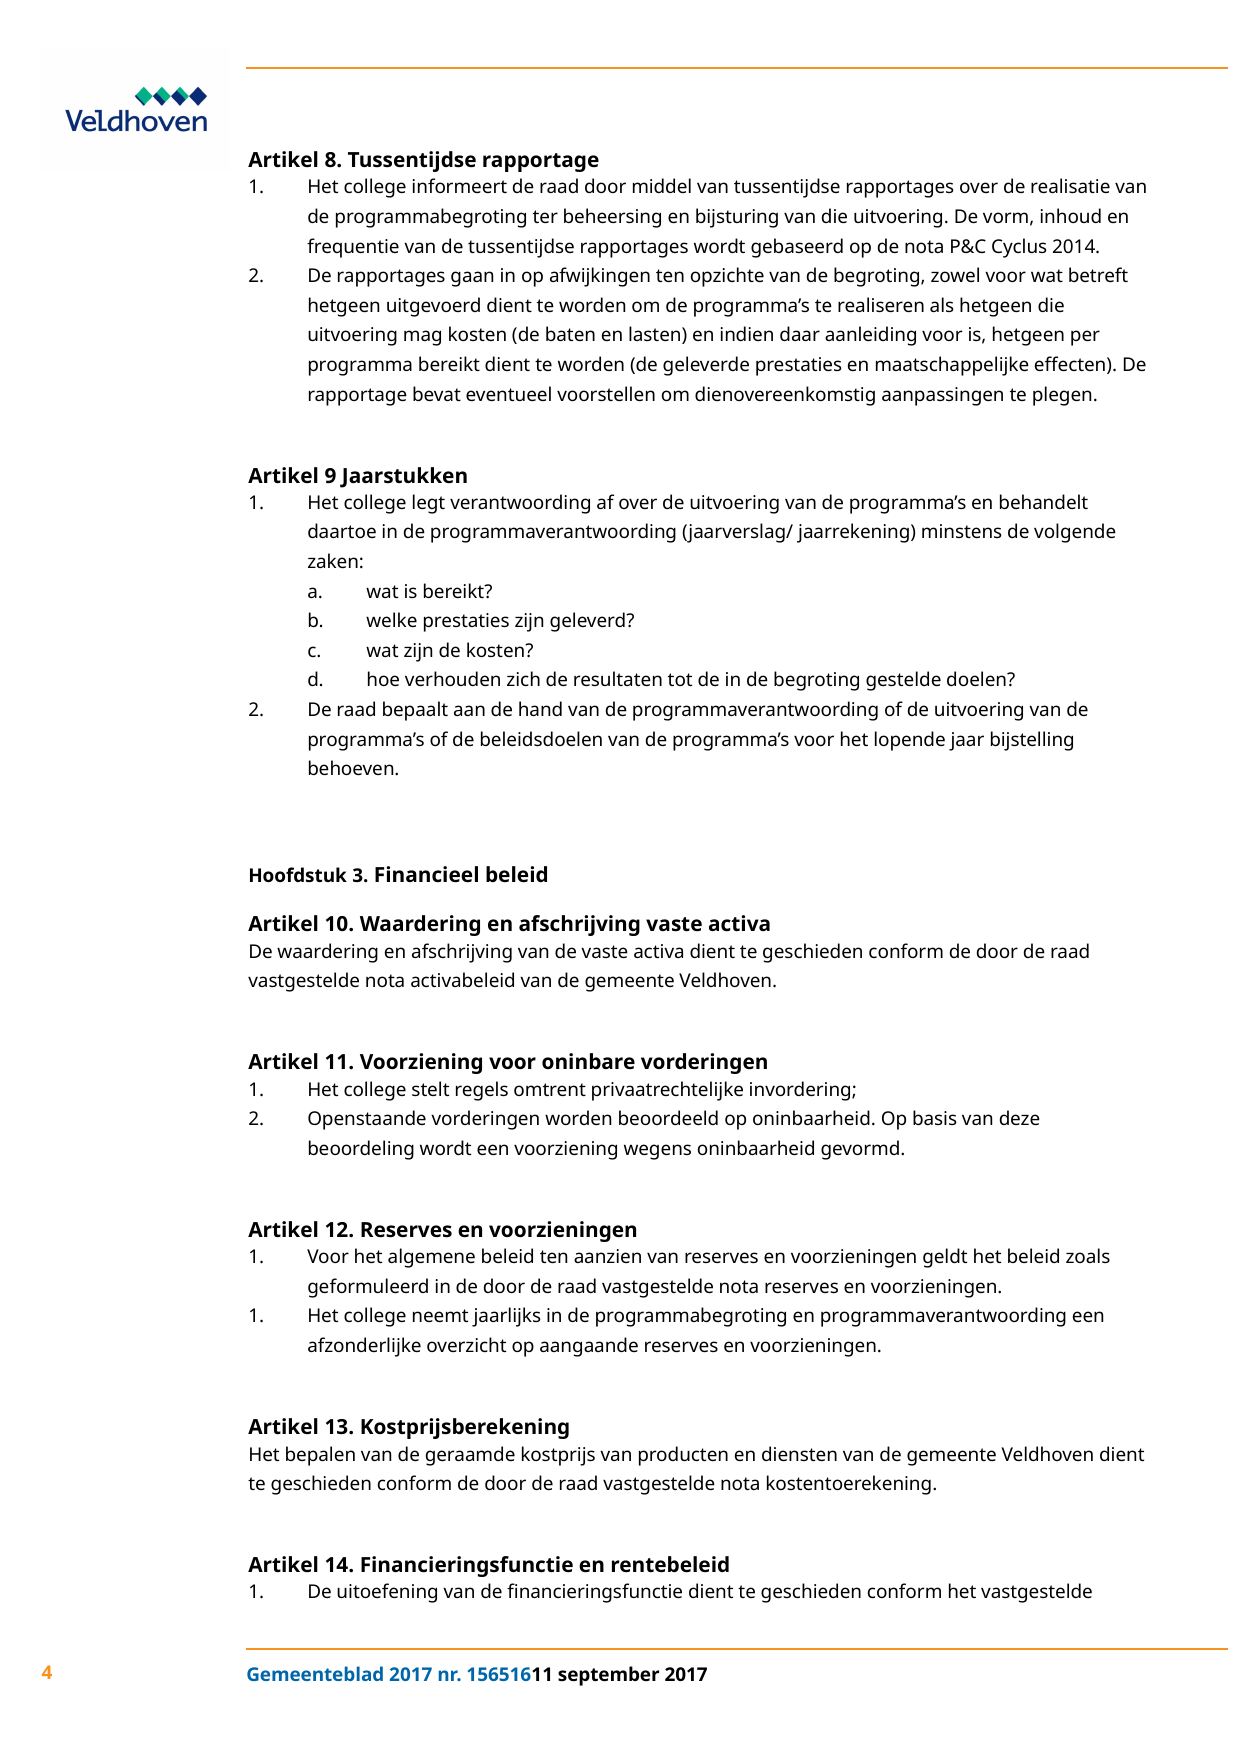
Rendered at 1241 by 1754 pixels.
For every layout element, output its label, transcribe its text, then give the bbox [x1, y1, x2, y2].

text Artikel 14. Financieringsfunctie en rentebeleid [248, 1550, 1152, 1579]
list Het college informeert de raad door middel van tussentijdse rapportages over de realisatie van de programmabegroting ter beheersing en bijsturing van die uitvoering. De vorm, inhoud en frequentie van de tussentijdse rapportages wordt gebaseerd op de nota P&C Cyclus 2014. [248, 174, 1152, 258]
picture [41, 47, 231, 172]
list hoe verhouden zich de resultaten tot de in de begroting gestelde doelen? [307, 667, 1152, 692]
list Voor het algemene beleid ten aanzien van reserves en voorzieningen geldt het beleid zoals geformuleerd in de door de raad vastgestelde nota reserves en voorzieningen. [248, 1243, 1152, 1299]
list De rapportages gaan in op afwijkingen ten opzichte van de begroting, zowel voor wat betreft hetgeen uitgevoerd dient te worden om de programma’s te realiseren als hetgeen die uitvoering mag kosten (de baten en lasten) en indien daar aanleiding voor is, hetgeen per programma bereikt dient te worden (de geleverde prestaties en maatschappelijke effecten). De rapportage bevat eventueel voorstellen om dienovereenkomstig aanpassingen te plegen. [248, 262, 1152, 406]
list De raad bepaalt aan de hand van de programmaverantwoording of de uitvoering van de programma’s of de beleidsdoelen van de programma’s voor het lopende jaar bijstelling behoeven. [248, 696, 1152, 781]
list Het college stelt regels omtrent privaatrechtelijke invordering; [248, 1076, 1152, 1102]
text Het bepalen van de geraamde kostprijs van producten en diensten van de gemeente Veldhoven dient te geschieden conform de door de raad vastgestelde nota kostentoerekening. [248, 1441, 1152, 1496]
text Hoofdstuk 3. Financieel beleid [248, 860, 1152, 889]
list wat is bereikt? [307, 578, 1152, 604]
list wat zijn de kosten? [307, 637, 1152, 663]
text Artikel 13. Kostprijsberekening [248, 1412, 1152, 1441]
list welke prestaties zijn geleverd? [307, 607, 1152, 633]
list De uitoefening van de financieringsfunctie dient te geschieden conform het vastgestelde [248, 1579, 1152, 1604]
text Artikel 12. Reserves en voorzieningen [248, 1215, 1152, 1243]
text Artikel 8. Tussentijdse rapportage [248, 145, 1152, 174]
list Openstaande vorderingen worden beoordeeld op oninbaarheid. Op basis van deze beoordeling wordt een voorziening wegens oninbaarheid gevormd. [248, 1106, 1152, 1161]
list Het college legt verantwoording af over de uitvoering van de programma’s en behandelt daartoe in de programmaverantwoording (jaarverslag/ jaarrekening) minstens de volgende zaken: [248, 489, 1152, 574]
text Artikel 9 Jaarstukken [248, 461, 1152, 489]
list Het college neemt jaarlijks in de programmabegroting en programmaverantwoording een afzonderlijke overzicht op aangaande reserves en voorzieningen. [248, 1303, 1152, 1358]
text Artikel 11. Voorziening voor oninbare vorderingen [248, 1047, 1152, 1076]
text Artikel 10. Waardering en afschrijving vaste activa [248, 909, 1152, 938]
text De waardering en afschrijving van de vaste activa dient te geschieden conform de door de raad vastgestelde nota activabeleid van de gemeente Veldhoven. [248, 938, 1152, 993]
